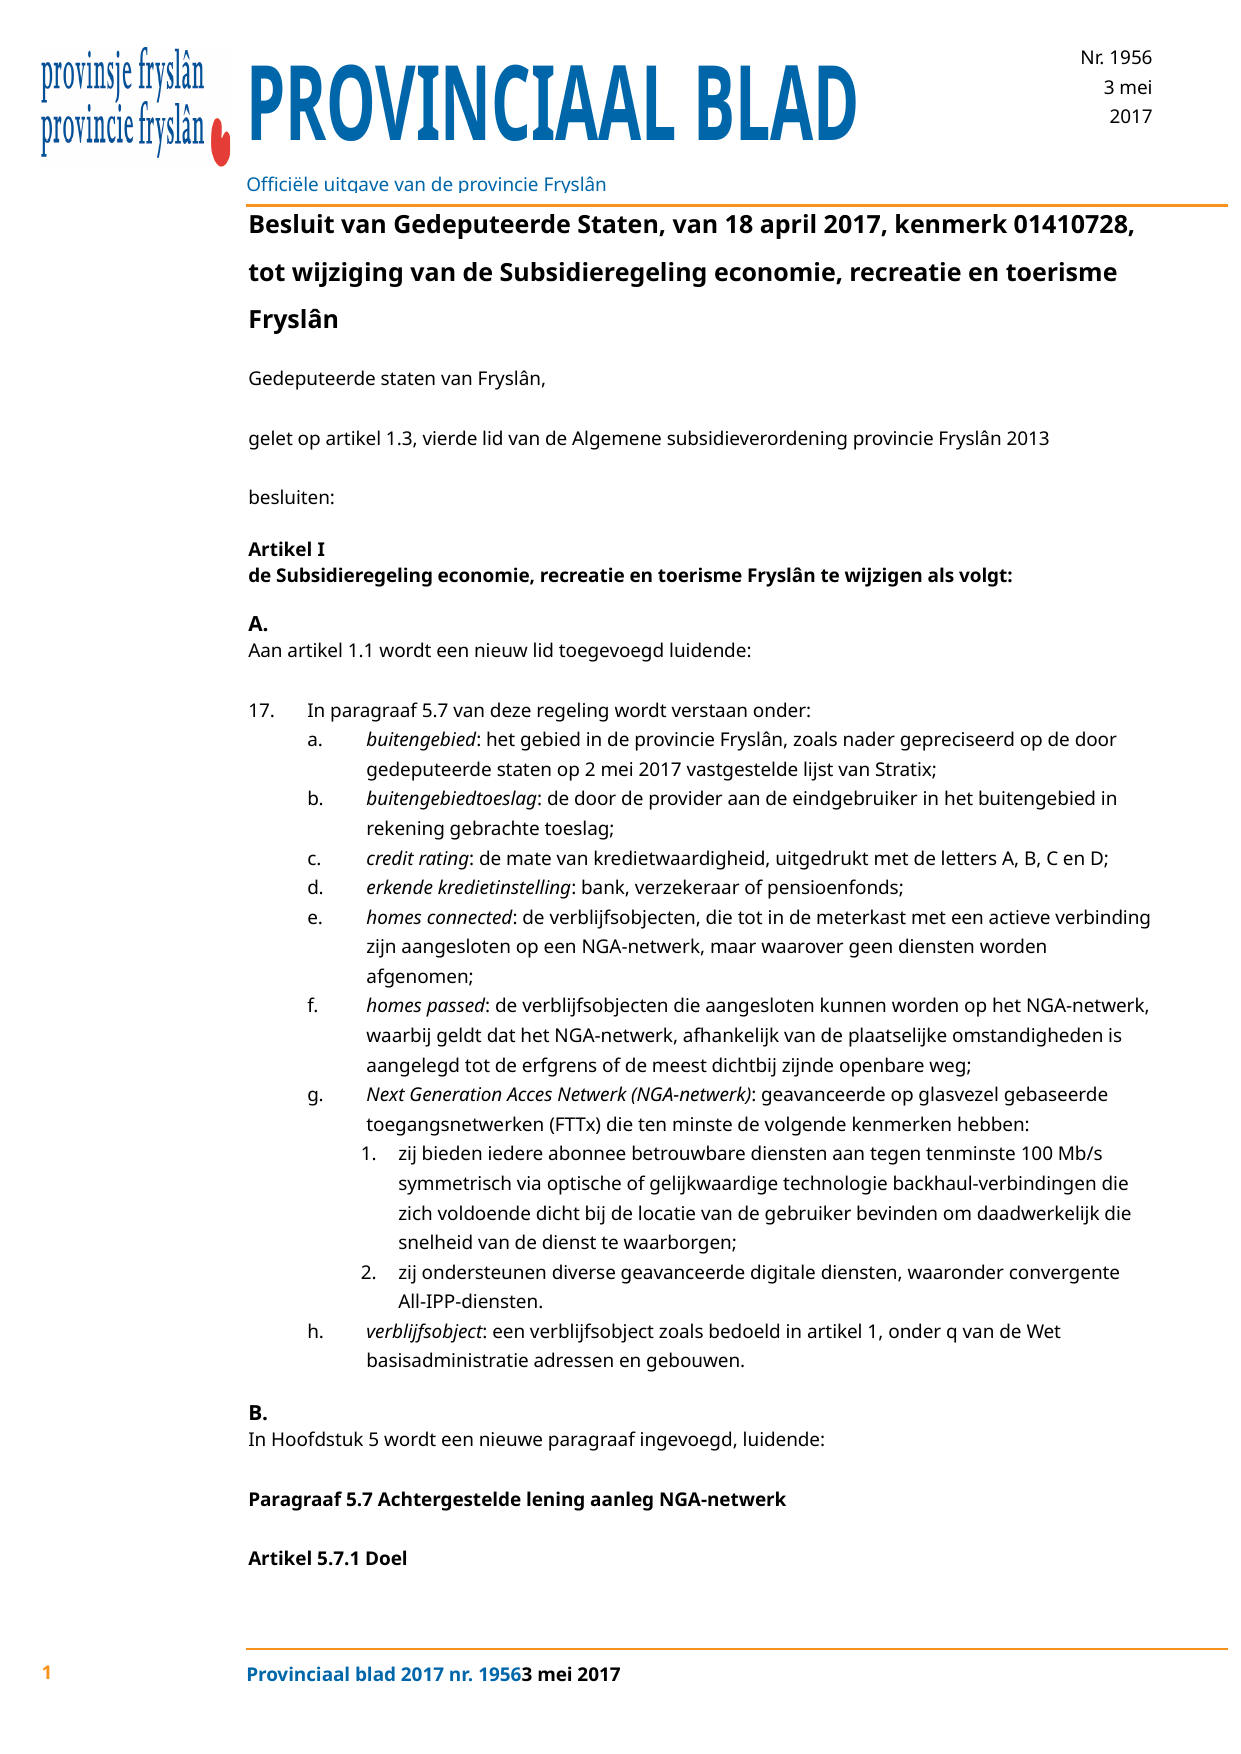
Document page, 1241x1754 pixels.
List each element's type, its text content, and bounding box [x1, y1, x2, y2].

list buitengebiedtoeslag: de door de provider aan de eindgebruiker in het buitengebied in rekening gebrachte toeslag; [307, 786, 1152, 841]
text Artikel I [248, 534, 1152, 563]
picture [41, 47, 231, 172]
text besluiten: [248, 484, 1152, 509]
list homes connected: de verblijfsobjecten, die tot in de meterkast met een actieve verbinding zijn aangesloten op een NGA-netwerk, maar waarover geen diensten worden afgenomen; [307, 904, 1152, 989]
text Gedeputeerde staten van Fryslân, [248, 366, 1152, 391]
list verblijfsobject: een verblijfsobject zoals bedoeld in artikel 1, onder q van de Wet basisadministratie adressen en gebouwen. [307, 1318, 1152, 1373]
text Besluit van Gedeputeerde Staten, van 18 april 2017, kenmerk 01410728, tot wijziging van de Subsidieregeling economie, recreatie en toerisme Fryslân [248, 207, 1152, 336]
list buitengebied: het gebied in de provincie Fryslân, zoals nader gepreciseerd op de door gedeputeerde staten op 2 mei 2017 vastgestelde lijst van Stratix; [307, 726, 1152, 782]
text gelet op artikel 1.3, vierde lid van de Algemene subsidieverordening provincie Fryslân 2013 [248, 425, 1152, 450]
list zij bieden iedere abonnee betrouwbare diensten aan tegen tenminste 100 Mb/s symmetrisch via optische of gelijkwaardige technologie backhaul-verbindingen die zich voldoende dicht bij de locatie van de gebruiker bevinden om daadwerkelijk die snelheid van de dienst te waarborgen; [361, 1141, 1152, 1255]
text A. [248, 609, 1152, 638]
text de Subsidieregeling economie, recreatie en toerisme Fryslân te wijzigen als volgt: [248, 563, 1152, 588]
text B. [248, 1398, 1152, 1427]
list zij ondersteunen diverse geavanceerde digitale diensten, waaronder convergente All-IPP-diensten. [361, 1259, 1152, 1314]
text Artikel 5.7.1 Doel [248, 1545, 1152, 1571]
list erkende kredietinstelling: bank, verzekeraar of pensioenfonds; [307, 874, 1152, 900]
list homes passed: de verblijfsobjecten die aangesloten kunnen worden op het NGA-netwerk, waarbij geldt dat het NGA-netwerk, afhankelijk van de plaatselijke omstandigheden is aangelegd tot de erfgrens of de meest dichtbij zijnde openbare weg; [307, 993, 1152, 1078]
text Paragraaf 5.7 Achtergestelde lening aanleg NGA-netwerk [248, 1486, 1152, 1511]
list In paragraaf 5.7 van deze regeling wordt verstaan onder: [248, 697, 1152, 723]
list Next Generation Acces Netwerk (NGA-netwerk): geavanceerde op glasvezel gebaseerde toegangsnetwerken (FTTx) die ten minste de volgende kenmerken hebben: [307, 1081, 1152, 1137]
text Aan artikel 1.1 wordt een nieuw lid toegevoegd luidende: [248, 638, 1152, 663]
list credit rating: de mate van kredietwaardigheid, uitgedrukt met de letters A, B, C en D; [307, 845, 1152, 871]
text In Hoofdstuk 5 wordt een nieuwe paragraaf ingevoegd, luidende: [248, 1427, 1152, 1452]
